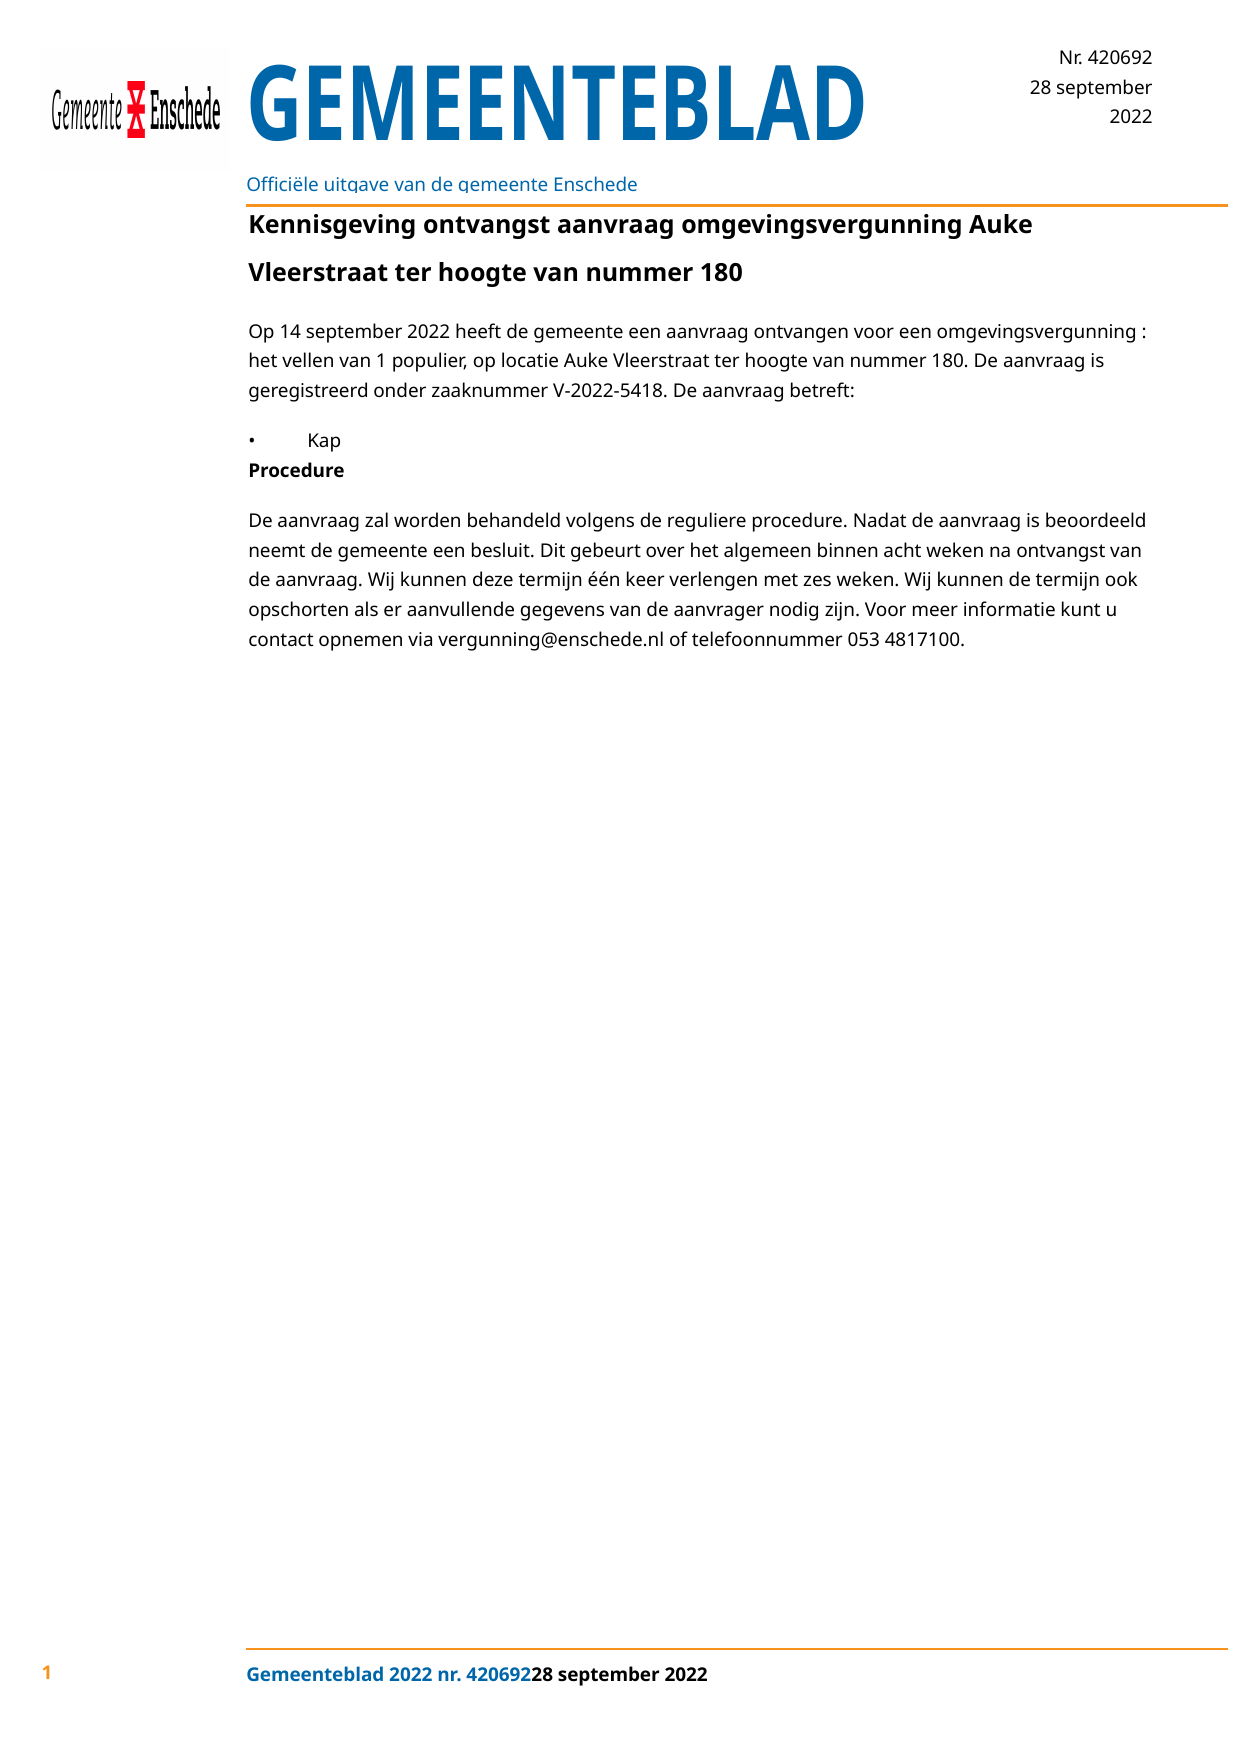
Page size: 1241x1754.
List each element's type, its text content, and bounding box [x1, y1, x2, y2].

text De aanvraag zal worden behandeld volgens de reguliere procedure. Nadat de aanvraag is beoordeeld neemt de gemeente een besluit. Dit gebeurt over het algemeen binnen acht weken na ontvangst van de aanvraag. Wij kunnen deze termijn één keer verlengen met zes weken. Wij kunnen de termijn ook opschorten als er aanvullende gegevens van de aanvrager nodig zijn. Voor meer informatie kunt u contact opnemen via vergunning@enschede.nl of telefoonnummer 053 4817100. [248, 507, 1152, 652]
text Kennisgeving ontvangst aanvraag omgevingsvergunning Auke Vleerstraat ter hoogte van nummer 180 [248, 207, 1152, 288]
list Kap [248, 427, 1152, 453]
text Op 14 september 2022 heeft de gemeente een aanvraag ontvangen voor een omgevingsvergunning : het vellen van 1 populier, op locatie Auke Vleerstraat ter hoogte van nummer 180. De aanvraag is geregistreerd onder zaaknummer V-2022-5418. De aanvraag betreft: [248, 318, 1152, 403]
picture [41, 47, 231, 172]
text Procedure [248, 457, 1152, 483]
